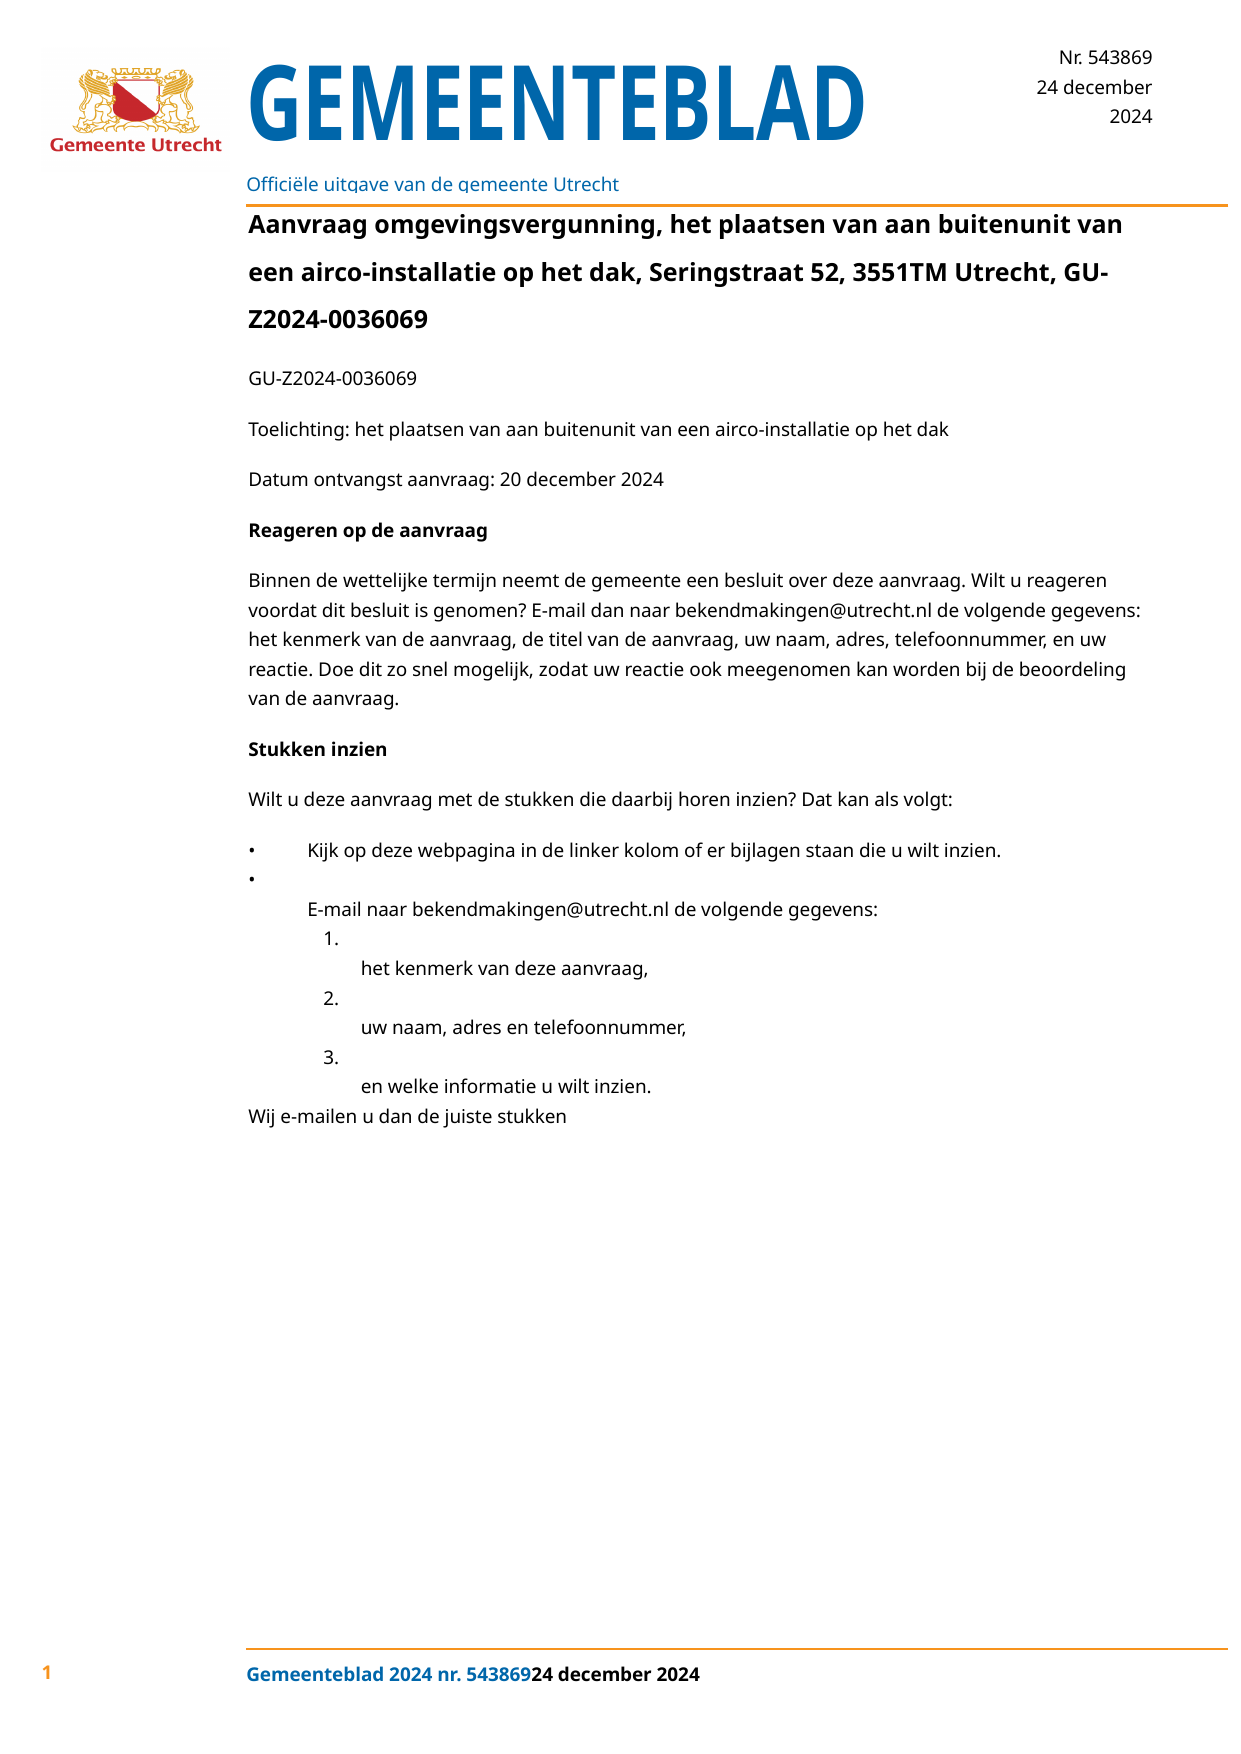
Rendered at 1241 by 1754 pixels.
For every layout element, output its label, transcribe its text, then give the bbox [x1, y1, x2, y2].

list uw naam, adres en telefoonnummer, [323, 1014, 1152, 1040]
list E-mail naar bekendmakingen@utrecht.nl de volgende gegevens: [248, 896, 1152, 922]
text GU-Z2024-0036069 [248, 366, 1152, 391]
picture [41, 47, 231, 172]
text Wij e-mailen u dan de juiste stukken [248, 1103, 1152, 1129]
text Datum ontvangst aanvraag: 20 december 2024 [248, 466, 1152, 492]
text Aanvraag omgevingsvergunning, het plaatsen van aan buitenunit van een airco-installatie op het dak, Seringstraat 52, 3551TM Utrecht, GU-Z2024-0036069 [248, 207, 1152, 336]
list Kijk op deze webpagina in de linker kolom of er bijlagen staan die u wilt inzien. [248, 837, 1152, 862]
text Toelichting: het plaatsen van aan buitenunit van een airco-installatie op het dak [248, 416, 1152, 442]
text Reageren op de aanvraag [248, 517, 1152, 542]
text Stukken inzien [248, 736, 1152, 762]
list en welke informatie u wilt inzien. [323, 1073, 1152, 1099]
text Binnen de wettelijke termijn neemt de gemeente een besluit over deze aanvraag. Wilt u reageren voordat dit besluit is genomen? E-mail dan naar bekendmakingen@utrecht.nl de volgende gegevens: het kenmerk van de aanvraag, de titel van de aanvraag, uw naam, adres, telefoonnummer, en uw reactie. Doe dit zo snel mogelijk, zodat uw reactie ook meegenomen kan worden bij de beoordeling van de aanvraag. [248, 567, 1152, 711]
list het kenmerk van deze aanvraag, [323, 955, 1152, 981]
text Wilt u deze aanvraag met de stukken die daarbij horen inzien? Dat kan als volgt: [248, 786, 1152, 812]
